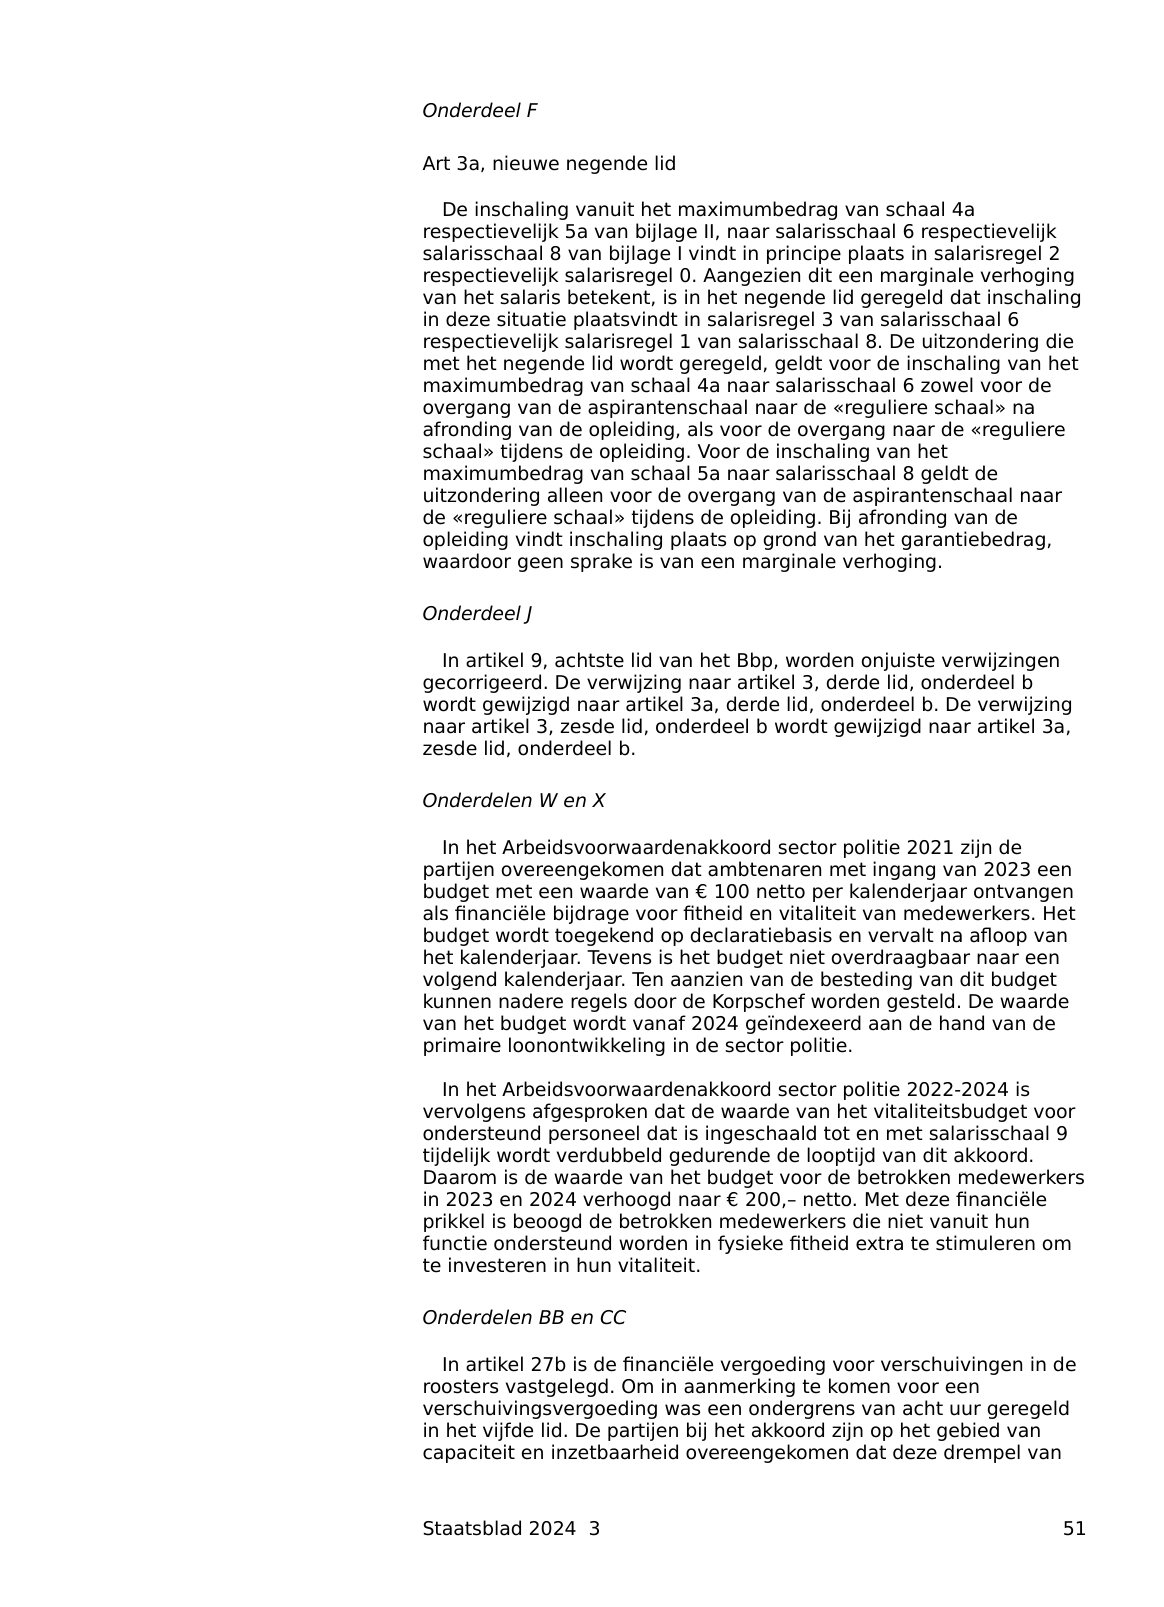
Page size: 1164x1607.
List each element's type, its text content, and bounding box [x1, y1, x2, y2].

text In het Arbeidsvoorwaardenakkoord sector politie 2022-2024 is vervolgens afgesproken dat de waarde van het vitaliteitsbudget voor ondersteund personeel dat is ingeschaald tot en met salarisschaal 9 tijdelijk wordt verdubbeld gedurende de looptijd van dit akkoord. Daarom is de waarde van het budget voor de betrokken medewerkers in 2023 en 2024 verhoogd naar € 200,– netto. Met deze financiële prikkel is beoogd de betrokken medewerkers die niet vanuit hun functie ondersteund worden in fysieke fitheid extra te stimuleren om te investeren in hun vitaliteit. [422, 1079, 1087, 1277]
subtitle Onderdeel F [422, 100, 1087, 122]
text In het Arbeidsvoorwaardenakkoord sector politie 2021 zijn de partijen overeengekomen dat ambtenaren met ingang van 2023 een budget met een waarde van € 100 netto per kalenderjaar ontvangen als financiële bijdrage voor fitheid en vitaliteit van medewerkers. Het budget wordt toegekend op declaratiebasis en vervalt na afloop van het kalenderjaar. Tevens is het budget niet overdraagbaar naar een volgend kalenderjaar. Ten aanzien van de besteding van dit budget kunnen nadere regels door de Korpschef worden gesteld. De waarde van het budget wordt vanaf 2024 geïndexeerd aan de hand van de primaire loonontwikkeling in de sector politie. [422, 837, 1087, 1057]
text In artikel 9, achtste lid van het Bbp, worden onjuiste verwijzingen gecorrigeerd. De verwijzing naar artikel 3, derde lid, onderdeel b wordt gewijzigd naar artikel 3a, derde lid, onderdeel b. De verwijzing naar artikel 3, zesde lid, onderdeel b wordt gewijzigd naar artikel 3a, zesde lid, onderdeel b. [422, 650, 1087, 760]
text De inschaling vanuit het maximumbedrag van schaal 4a respectievelijk 5a van bijlage II, naar salarisschaal 6 respectievelijk salarisschaal 8 van bijlage I vindt in principe plaats in salarisregel 2 respectievelijk salarisregel 0. Aangezien dit een marginale verhoging van het salaris betekent, is in het negende lid geregeld dat inschaling in deze situatie plaatsvindt in salarisregel 3 van salarisschaal 6 respectievelijk salarisregel 1 van salarisschaal 8. De uitzondering die met het negende lid wordt geregeld, geldt voor de inschaling van het maximumbedrag van schaal 4a naar salarisschaal 6 zowel voor de overgang van de aspirantenschaal naar de «reguliere schaal» na afronding van de opleiding, als voor de overgang naar de «reguliere schaal» tijdens de opleiding. Voor de inschaling van het maximumbedrag van schaal 5a naar salarisschaal 8 geldt de uitzondering alleen voor de overgang van de aspirantenschaal naar de «reguliere schaal» tijdens de opleiding. Bij afronding van de opleiding vindt inschaling plaats op grond van het garantiebedrag, waardoor geen sprake is van een marginale verhoging. [422, 199, 1087, 573]
text In artikel 27b is de financiële vergoeding voor verschuivingen in de roosters vastgelegd. Om in aanmerking te komen voor een verschuivingsvergoeding was een ondergrens van acht uur geregeld in het vijfde lid. De partijen bij het akkoord zijn op het gebied van capaciteit en inzetbaarheid overeengekomen dat deze drempel van [422, 1354, 1087, 1463]
subtitle Onderdeel J [422, 603, 1087, 625]
subtitle Onderdelen W en X [422, 790, 1087, 812]
subtitle Onderdelen BB en CC [422, 1307, 1087, 1329]
subtitle Art 3a, nieuwe negende lid [422, 152, 1087, 174]
